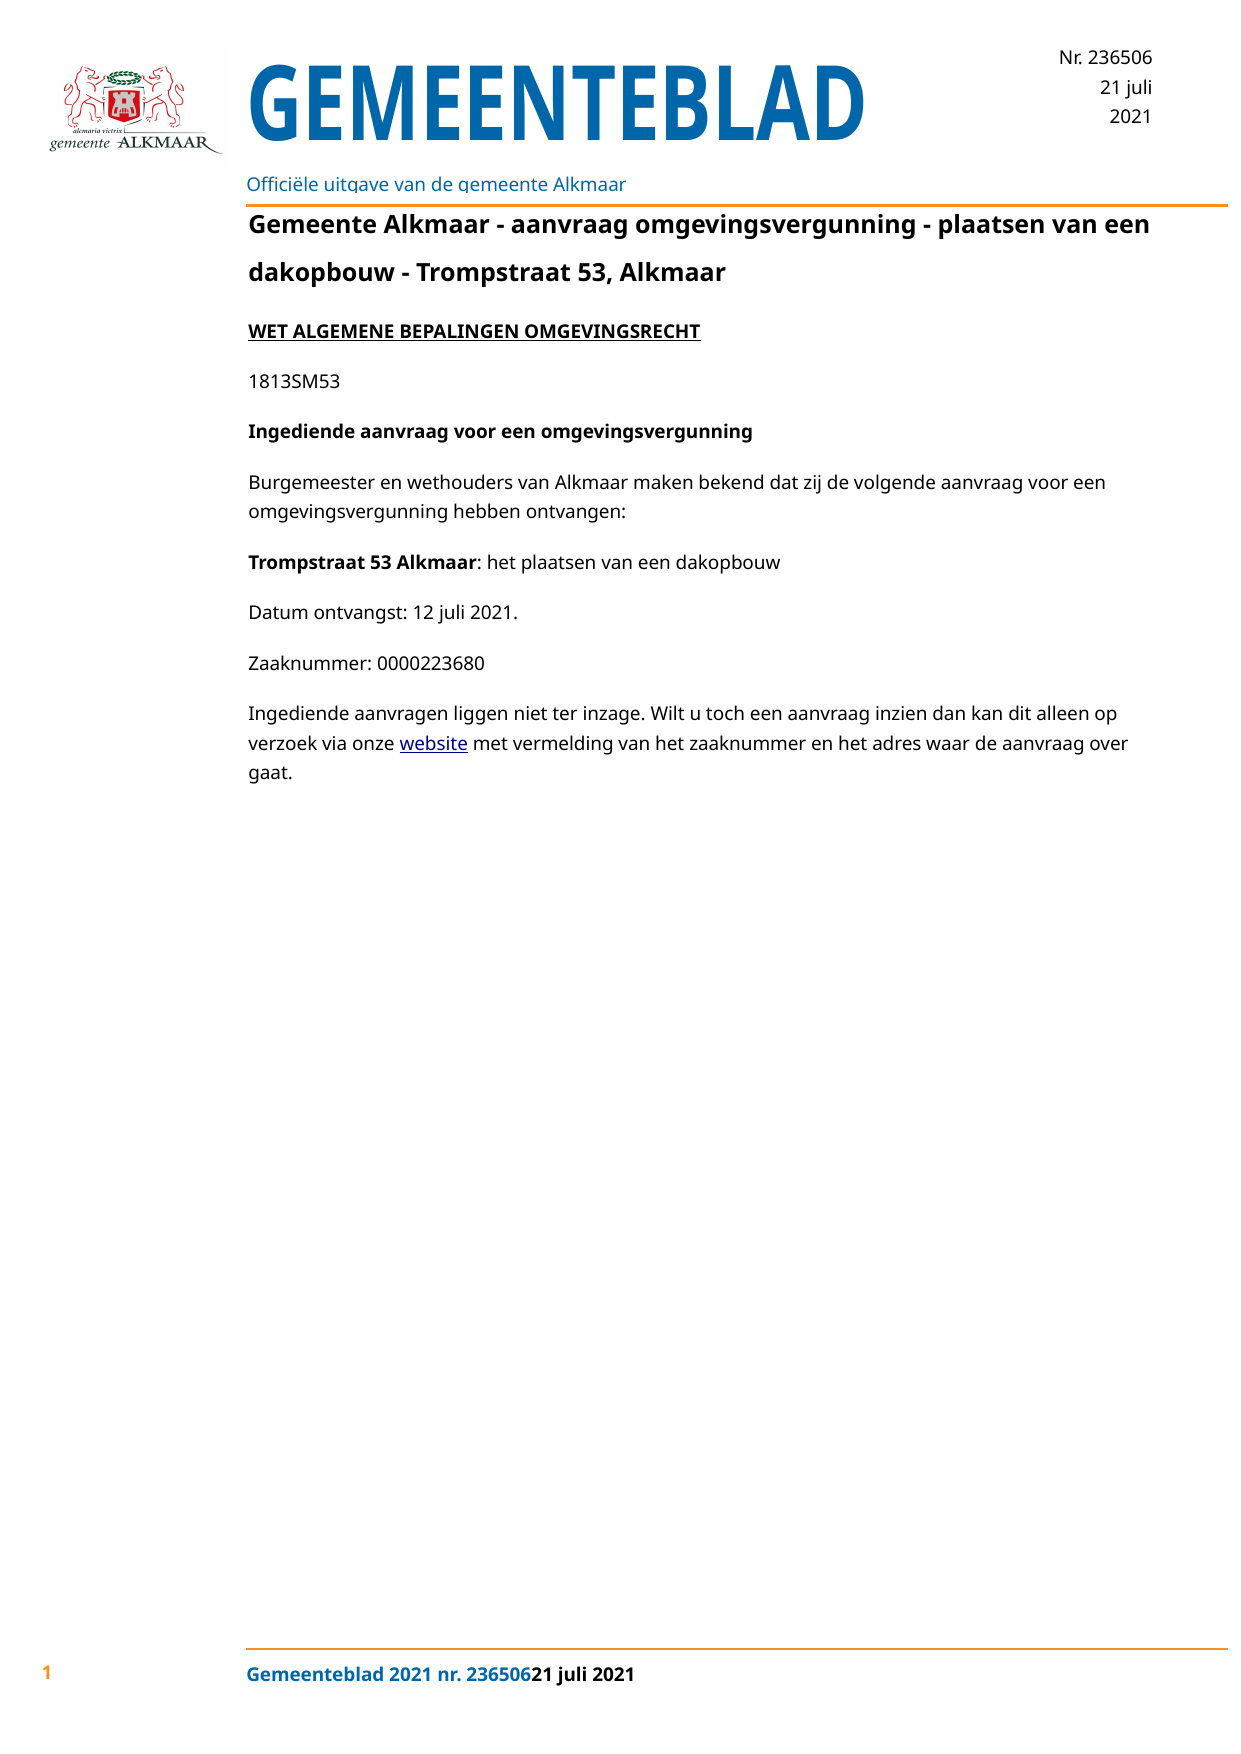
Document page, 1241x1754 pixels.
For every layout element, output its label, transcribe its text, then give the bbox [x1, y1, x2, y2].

text Gemeente Alkmaar - aanvraag omgevingsvergunning - plaatsen van een dakopbouw - Trompstraat 53, Alkmaar [248, 207, 1152, 288]
text WET ALGEMENE BEPALINGEN OMGEVINGSRECHT [248, 318, 1152, 344]
text Burgemeester en wethouders van Alkmaar maken bekend dat zij de volgende aanvraag voor een omgevingsvergunning hebben ontvangen: [248, 469, 1152, 524]
picture [41, 47, 231, 172]
text Trompstraat 53 Alkmaar: het plaatsen van een dakopbouw [248, 549, 1152, 575]
text Ingediende aanvragen liggen niet ter inzage. Wilt u toch een aanvraag inzien dan kan dit alleen op verzoek via onze website met vermelding van het zaaknummer en het adres waar de aanvraag over gaat. [248, 700, 1152, 785]
text Ingediende aanvraag voor een omgevingsvergunning [248, 419, 1152, 444]
text Zaaknummer: 0000223680 [248, 650, 1152, 676]
text 1813SM53 [248, 368, 1152, 394]
text Datum ontvangst: 12 juli 2021. [248, 599, 1152, 625]
